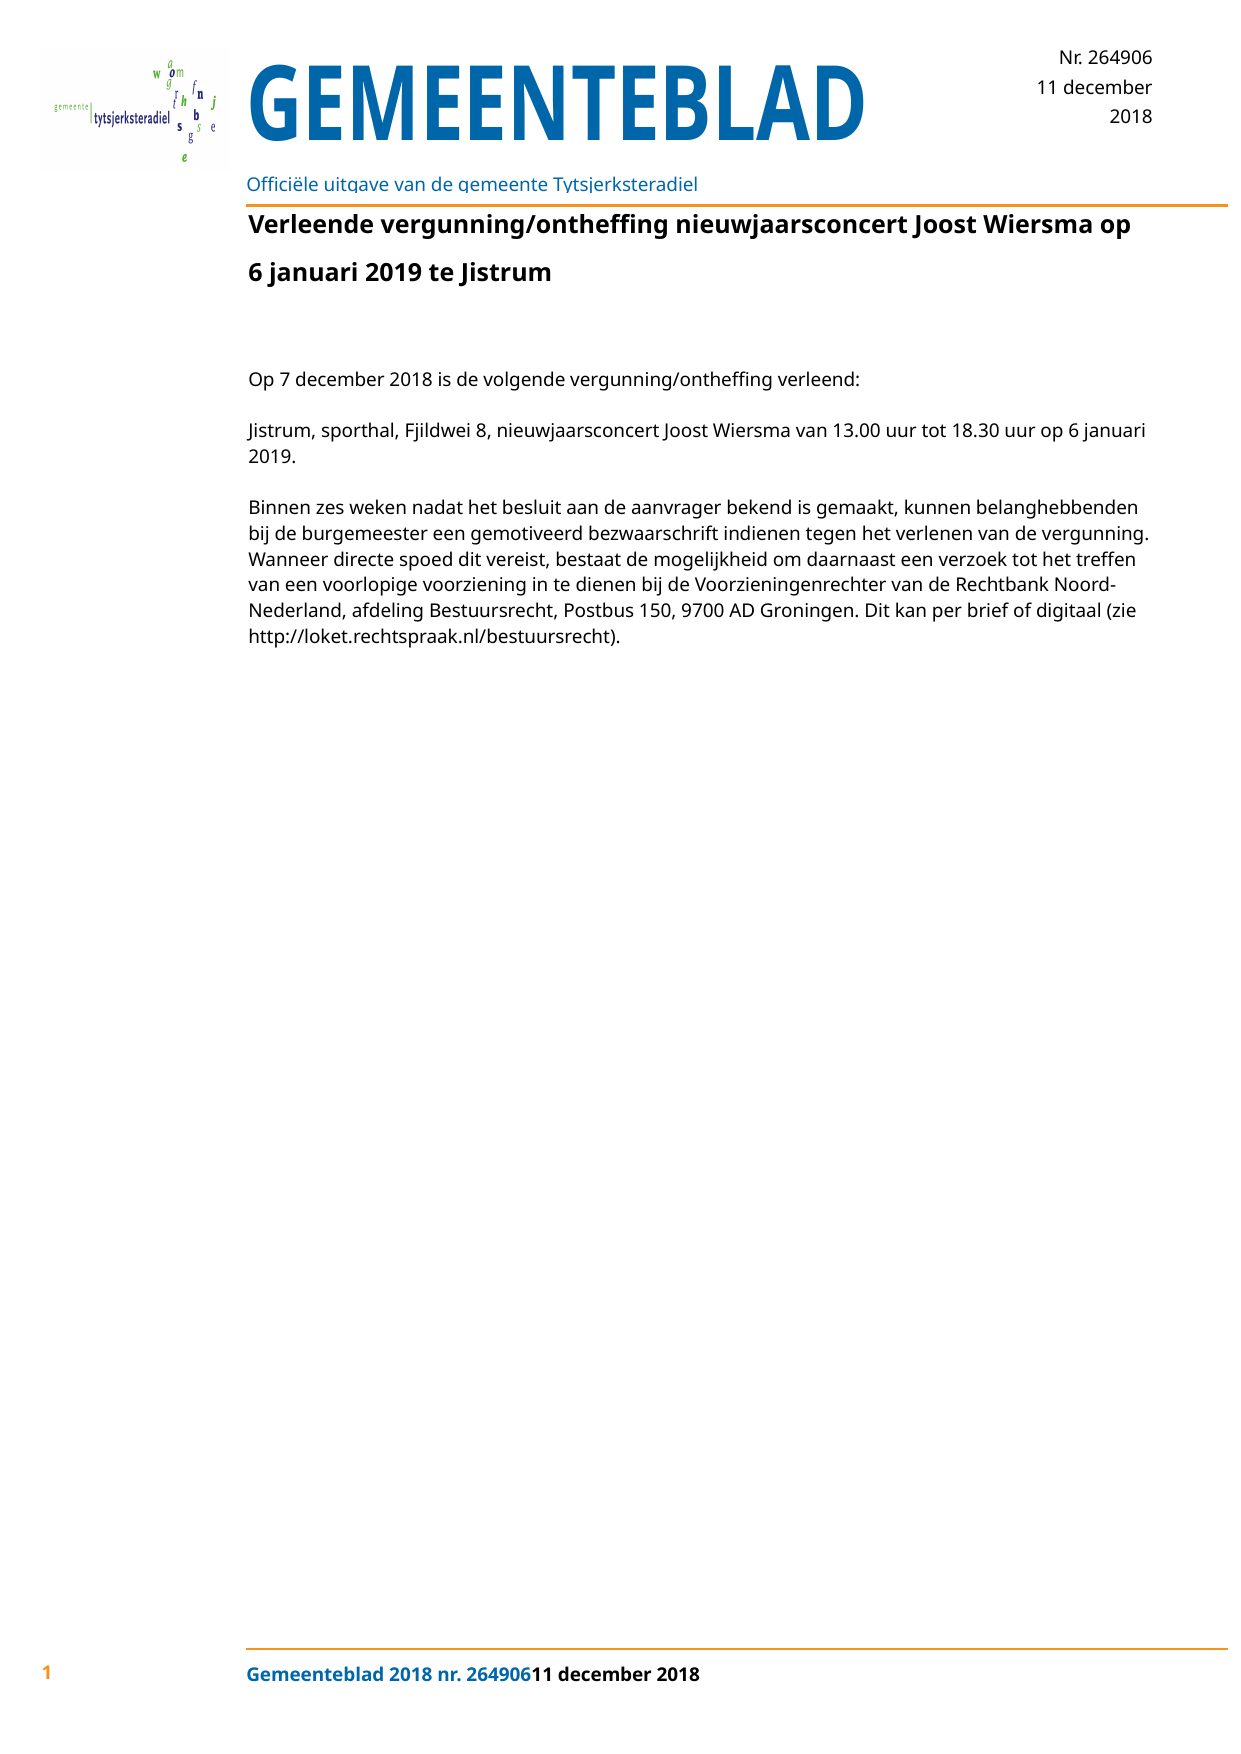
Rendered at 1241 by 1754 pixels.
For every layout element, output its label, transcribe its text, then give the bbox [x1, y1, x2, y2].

picture [41, 47, 231, 172]
text Jistrum, sporthal, Fjildwei 8, nieuwjaarsconcert Joost Wiersma van 13.00 uur tot 18.30 uur op 6 januari 2019. [248, 417, 1152, 469]
text Binnen zes weken nadat het besluit aan de aanvrager bekend is gemaakt, kunnen belanghebbenden bij de burgemeester een gemotiveerd bezwaarschrift indienen tegen het verlenen van de vergunning. Wanneer directe spoed dit vereist, bestaat de mogelijkheid om daarnaast een verzoek tot het treffen van een voorlopige voorziening in te dienen bij de Voorzieningenrechter van de Rechtbank Noord-Nederland, afdeling Bestuursrecht, Postbus 150, 9700 AD Groningen. Dit kan per brief of digitaal (zie http://loket.rechtspraak.nl/bestuursrecht). [248, 494, 1152, 649]
text Verleende vergunning/ontheffing nieuwjaarsconcert Joost Wiersma op 6 januari 2019 te Jistrum [248, 207, 1152, 288]
text Op 7 december 2018 is de volgende vergunning/ontheffing verleend: [248, 366, 1152, 391]
